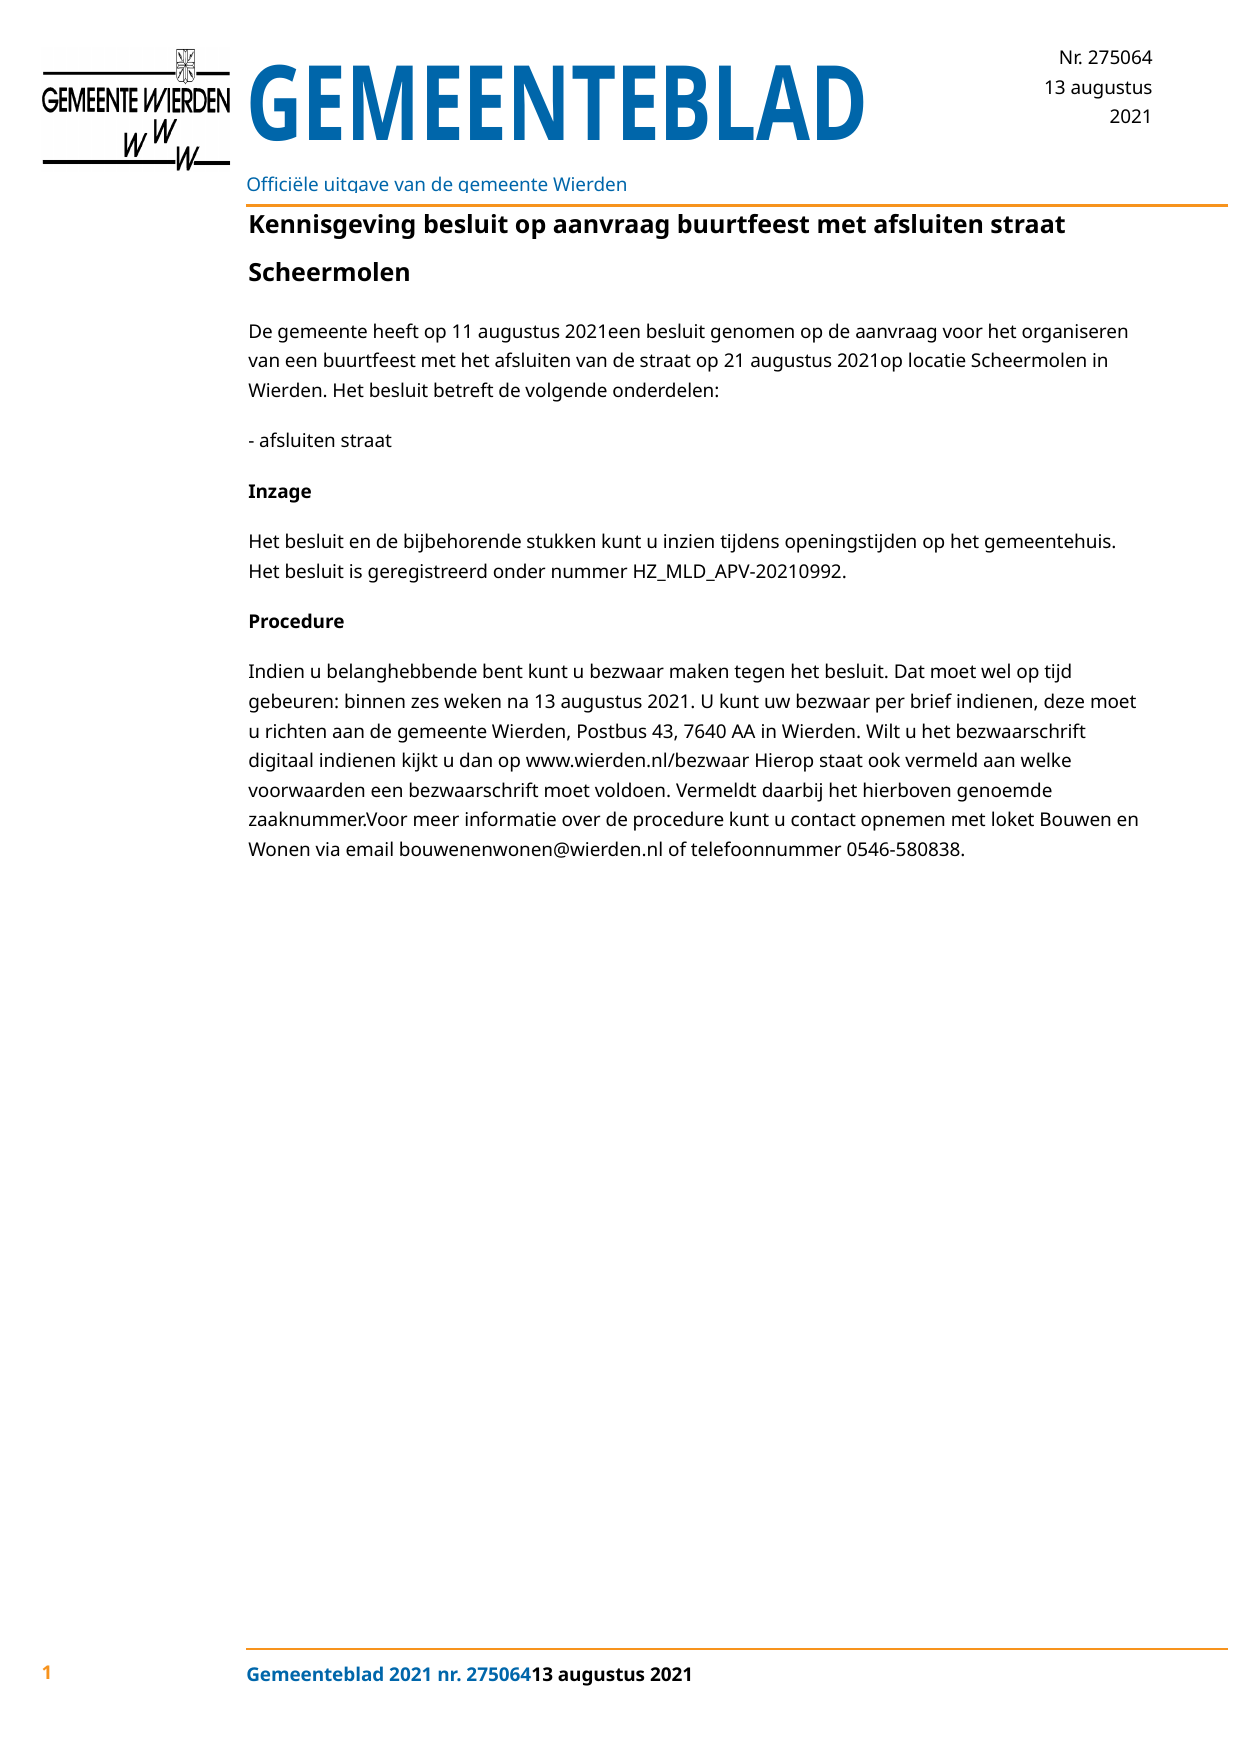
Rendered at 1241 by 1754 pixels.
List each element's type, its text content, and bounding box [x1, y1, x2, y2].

text Inzage [248, 478, 1152, 504]
text - afsluiten straat [248, 427, 1152, 453]
text De gemeente heeft op 11 augustus 2021een besluit genomen op de aanvraag voor het organiseren van een buurtfeest met het afsluiten van de straat op 21 augustus 2021op locatie Scheermolen in Wierden. Het besluit betreft de volgende onderdelen: [248, 318, 1152, 403]
text Het besluit en de bijbehorende stukken kunt u inzien tijdens openingstijden op het gemeentehuis. Het besluit is geregistreerd onder nummer HZ_MLD_APV-20210992. [248, 528, 1152, 584]
text Indien u belanghebbende bent kunt u bezwaar maken tegen het besluit. Dat moet wel op tijd gebeuren: binnen zes weken na 13 augustus 2021. U kunt uw bezwaar per brief indienen, deze moet u richten aan de gemeente Wierden, Postbus 43, 7640 AA in Wierden. Wilt u het bezwaarschrift digitaal indienen kijkt u dan op www.wierden.nl/bezwaar Hierop staat ook vermeld aan welke voorwaarden een bezwaarschrift moet voldoen. Vermeldt daarbij het hierboven genoemde zaaknummer.Voor meer informatie over de procedure kunt u contact opnemen met loket Bouwen en Wonen via email bouwenenwonen@wierden.nl of telefoonnummer 0546-580838. [248, 659, 1152, 862]
text Kennisgeving besluit op aanvraag buurtfeest met afsluiten straat Scheermolen [248, 207, 1152, 288]
text Procedure [248, 608, 1152, 634]
picture [41, 47, 231, 172]
